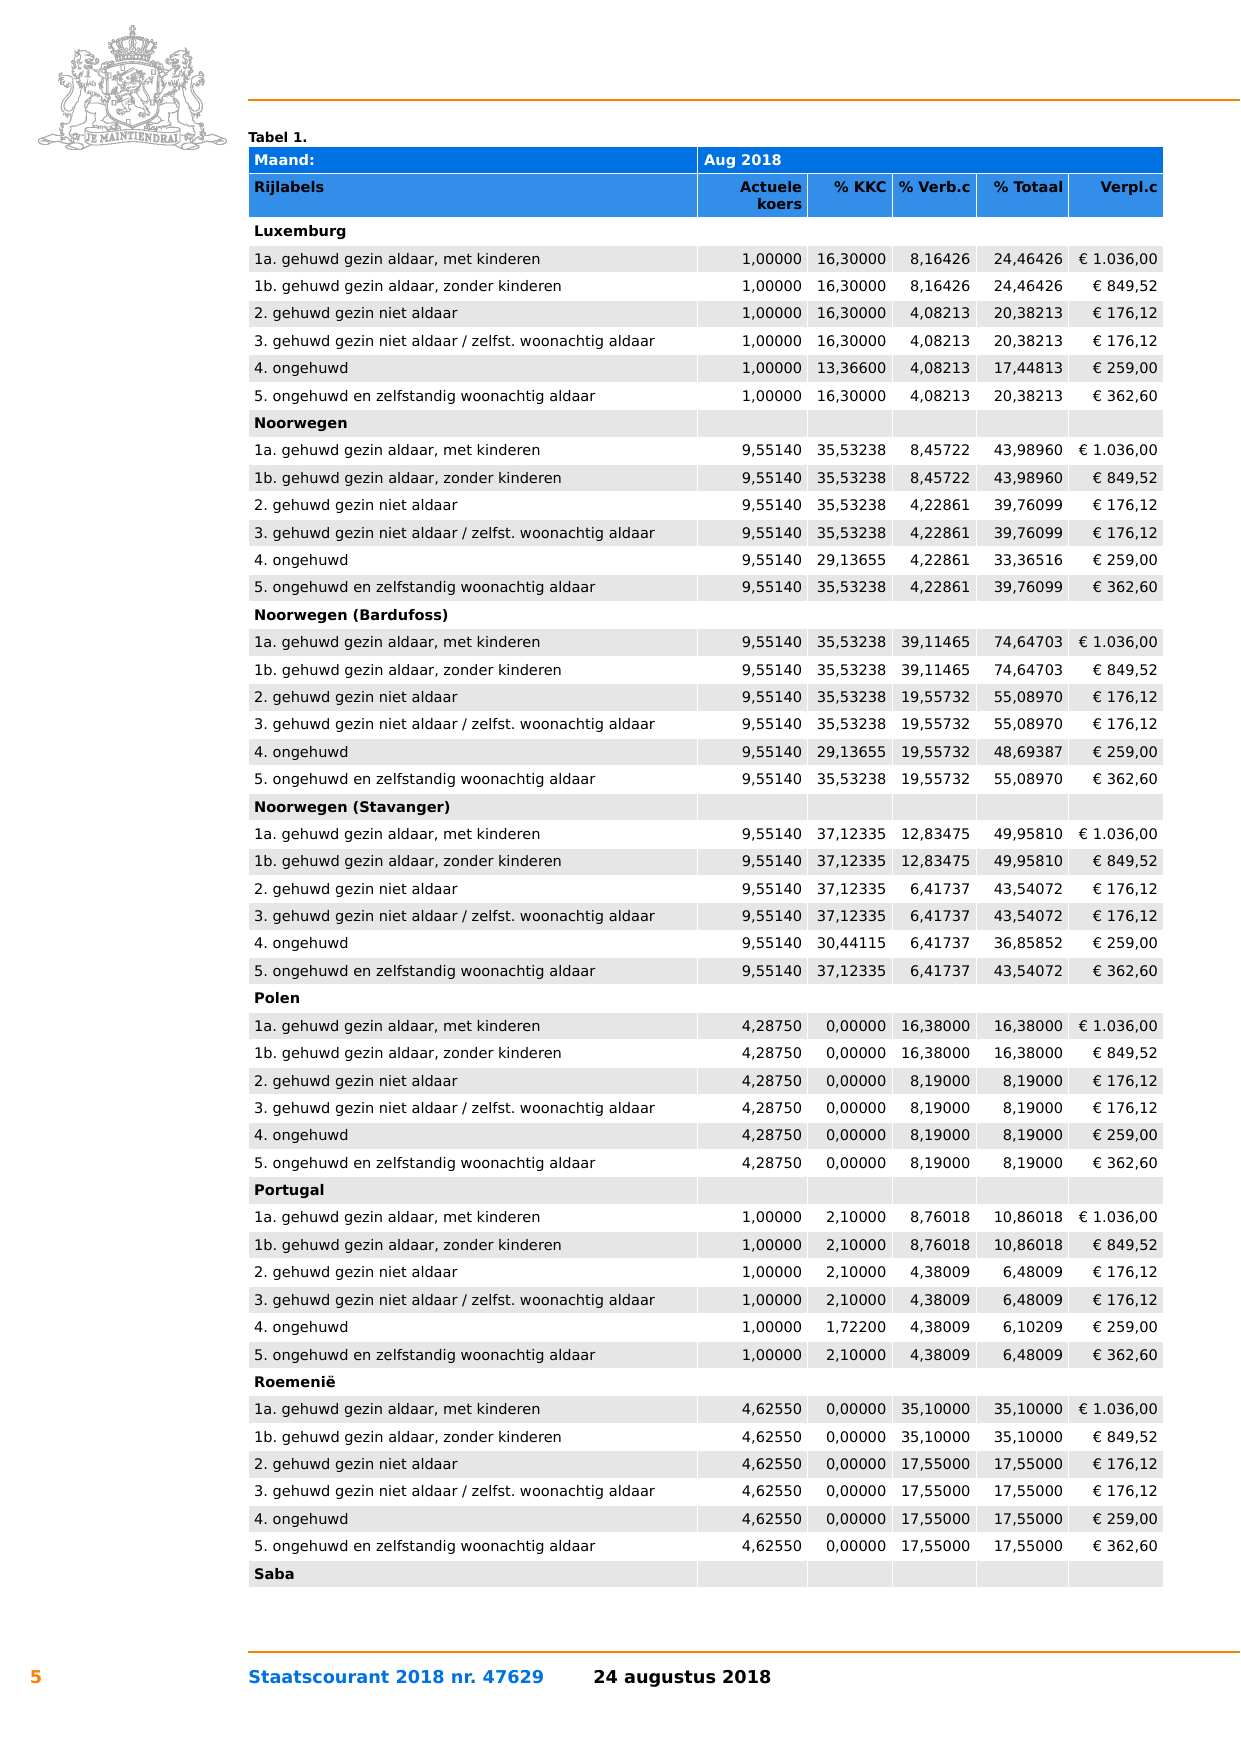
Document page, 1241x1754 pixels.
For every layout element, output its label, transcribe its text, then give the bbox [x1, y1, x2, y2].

table_cell € 1.036,00 [1069, 438, 1163, 464]
table_cell 17,55000 [977, 1506, 1068, 1532]
table_cell 55,08970 [977, 712, 1068, 738]
table_cell % KKC [808, 174, 892, 217]
table_cell 16,38000 [977, 1040, 1068, 1067]
table_cell Maand: [249, 147, 697, 173]
table_cell [977, 1177, 1068, 1204]
table_cell 5. ongehuwd en zelfstandig woonachtig aldaar [249, 766, 697, 793]
table_cell 2. gehuwd gezin niet aldaar [249, 684, 697, 711]
table_cell 29,13655 [808, 547, 892, 573]
table_cell 1,00000 [698, 246, 807, 272]
table_cell 17,44813 [977, 355, 1068, 382]
table_cell 9,55140 [698, 931, 807, 957]
table_cell [893, 1177, 976, 1204]
table_cell 4. ongehuwd [249, 1506, 697, 1532]
table_cell 4,28750 [698, 1013, 807, 1039]
table_cell 0,00000 [808, 1506, 892, 1532]
table_cell [1069, 219, 1163, 245]
table_cell 16,30000 [808, 383, 892, 409]
table_cell 9,55140 [698, 520, 807, 546]
table_cell Noorwegen [249, 410, 697, 437]
table_cell 1b. gehuwd gezin aldaar, zonder kinderen [249, 657, 697, 683]
table_cell 43,54072 [977, 958, 1068, 984]
table_cell 37,12335 [808, 876, 892, 902]
table_cell 4,38009 [893, 1260, 976, 1286]
table_cell € 1.036,00 [1069, 1013, 1163, 1039]
table_cell 19,55732 [893, 712, 976, 738]
table_cell 6,10209 [977, 1314, 1068, 1341]
table_cell 3. gehuwd gezin niet aldaar / zelfst. woonachtig aldaar [249, 520, 697, 546]
table_cell 0,00000 [808, 1396, 892, 1423]
table_cell 36,85852 [977, 931, 1068, 957]
table_cell 24,46426 [977, 246, 1068, 272]
table_cell [893, 602, 976, 628]
table_cell 29,13655 [808, 739, 892, 765]
table_cell 9,55140 [698, 739, 807, 765]
table_cell 9,55140 [698, 657, 807, 683]
table_cell 37,12335 [808, 821, 892, 847]
table_cell [698, 986, 807, 1012]
table_cell 16,30000 [808, 328, 892, 354]
table_cell 9,55140 [698, 575, 807, 601]
table_cell [1069, 986, 1163, 1012]
table_cell 6,41737 [893, 958, 976, 984]
table_cell 8,19000 [893, 1150, 976, 1176]
table_cell 4. ongehuwd [249, 931, 697, 957]
table_cell € 362,60 [1069, 1150, 1163, 1176]
table_cell € 176,12 [1069, 328, 1163, 354]
table_cell [808, 1561, 892, 1587]
table_cell € 849,52 [1069, 657, 1163, 683]
table_cell 30,44115 [808, 931, 892, 957]
table_cell 4,38009 [893, 1342, 976, 1368]
table_cell € 176,12 [1069, 493, 1163, 519]
table_cell 20,38213 [977, 328, 1068, 354]
table_cell 19,55732 [893, 766, 976, 793]
table_cell 37,12335 [808, 903, 892, 930]
table_cell [893, 1561, 976, 1587]
table_cell 35,53238 [808, 712, 892, 738]
table_cell 1,00000 [698, 1260, 807, 1286]
table_cell € 362,60 [1069, 383, 1163, 409]
table_cell 0,00000 [808, 1123, 892, 1149]
table_cell 10,86018 [977, 1232, 1068, 1258]
table_cell [698, 410, 807, 437]
table_cell [893, 794, 976, 820]
table_cell € 176,12 [1069, 712, 1163, 738]
table_cell 4,62550 [698, 1479, 807, 1505]
table_cell 1a. gehuwd gezin aldaar, met kinderen [249, 629, 697, 656]
table_cell [1069, 1369, 1163, 1395]
table_cell [1069, 794, 1163, 820]
table_cell 5. ongehuwd en zelfstandig woonachtig aldaar [249, 1342, 697, 1368]
table_cell 1,00000 [698, 1342, 807, 1368]
table_cell € 176,12 [1069, 1095, 1163, 1121]
table_cell Rijlabels [249, 174, 697, 217]
table_cell 49,95810 [977, 821, 1068, 847]
table_cell 43,98960 [977, 438, 1068, 464]
table_cell 0,00000 [808, 1479, 892, 1505]
table_cell 74,64703 [977, 629, 1068, 656]
table_cell 9,55140 [698, 438, 807, 464]
table_cell 1a. gehuwd gezin aldaar, met kinderen [249, 438, 697, 464]
table_cell € 362,60 [1069, 1534, 1163, 1560]
table_cell 35,53238 [808, 575, 892, 601]
table_cell 39,76099 [977, 520, 1068, 546]
table_cell 4,22861 [893, 520, 976, 546]
table_cell 17,55000 [977, 1534, 1068, 1560]
table_cell 2. gehuwd gezin niet aldaar [249, 301, 697, 327]
table_cell [893, 1369, 976, 1395]
table_cell 9,55140 [698, 684, 807, 711]
table_cell 35,53238 [808, 657, 892, 683]
table_cell 4,08213 [893, 383, 976, 409]
table_cell 2,10000 [808, 1260, 892, 1286]
table_cell € 849,52 [1069, 1424, 1163, 1450]
table_cell 1,00000 [698, 328, 807, 354]
table_cell 0,00000 [808, 1095, 892, 1121]
table_cell [698, 219, 807, 245]
table_cell 3. gehuwd gezin niet aldaar / zelfst. woonachtig aldaar [249, 1479, 697, 1505]
table_cell 1a. gehuwd gezin aldaar, met kinderen [249, 821, 697, 847]
table_cell 1b. gehuwd gezin aldaar, zonder kinderen [249, 1424, 697, 1450]
table_cell [808, 986, 892, 1012]
table_cell 49,95810 [977, 849, 1068, 875]
table_cell [977, 219, 1068, 245]
table_cell 6,41737 [893, 903, 976, 930]
table_cell 17,55000 [977, 1451, 1068, 1478]
table_cell 9,55140 [698, 629, 807, 656]
table_cell 33,36516 [977, 547, 1068, 573]
table_cell 2,10000 [808, 1342, 892, 1368]
table_cell Polen [249, 986, 697, 1012]
table_cell 1,00000 [698, 1314, 807, 1341]
table_cell 4,38009 [893, 1287, 976, 1313]
table_cell 4. ongehuwd [249, 547, 697, 573]
table_cell 4,62550 [698, 1451, 807, 1478]
table_cell 35,53238 [808, 520, 892, 546]
table_cell 37,12335 [808, 849, 892, 875]
table_cell 8,76018 [893, 1205, 976, 1231]
table_cell 2. gehuwd gezin niet aldaar [249, 876, 697, 902]
table_cell [808, 602, 892, 628]
table_cell 1a. gehuwd gezin aldaar, met kinderen [249, 1205, 697, 1231]
table_cell 8,76018 [893, 1232, 976, 1258]
table_cell € 176,12 [1069, 684, 1163, 711]
table_cell 3. gehuwd gezin niet aldaar / zelfst. woonachtig aldaar [249, 712, 697, 738]
table_cell € 259,00 [1069, 1506, 1163, 1532]
table_cell 9,55140 [698, 903, 807, 930]
table_cell 17,55000 [893, 1506, 976, 1532]
table_cell [893, 219, 976, 245]
table_cell 5. ongehuwd en zelfstandig woonachtig aldaar [249, 383, 697, 409]
table_cell € 259,00 [1069, 1123, 1163, 1149]
table_cell 9,55140 [698, 493, 807, 519]
table_cell € 176,12 [1069, 876, 1163, 902]
table_cell 2. gehuwd gezin niet aldaar [249, 1068, 697, 1094]
table_cell € 849,52 [1069, 849, 1163, 875]
table_cell 17,55000 [893, 1534, 976, 1560]
table_cell 1b. gehuwd gezin aldaar, zonder kinderen [249, 273, 697, 299]
table_cell [977, 602, 1068, 628]
table_cell 0,00000 [808, 1040, 892, 1067]
table_cell 5. ongehuwd en zelfstandig woonachtig aldaar [249, 1534, 697, 1560]
table_cell € 176,12 [1069, 1068, 1163, 1094]
table_cell 1b. gehuwd gezin aldaar, zonder kinderen [249, 1040, 697, 1067]
table_cell 13,36600 [808, 355, 892, 382]
table_cell 2. gehuwd gezin niet aldaar [249, 1451, 697, 1478]
table_cell 0,00000 [808, 1534, 892, 1560]
table_cell € 362,60 [1069, 958, 1163, 984]
table_cell [893, 410, 976, 437]
table_cell 9,55140 [698, 958, 807, 984]
table_cell 16,38000 [893, 1013, 976, 1039]
table_cell 35,53238 [808, 766, 892, 793]
table_cell 9,55140 [698, 547, 807, 573]
table_cell Aug 2018 [698, 147, 1163, 173]
table_cell 3. gehuwd gezin niet aldaar / zelfst. woonachtig aldaar [249, 1287, 697, 1313]
table_cell 24,46426 [977, 273, 1068, 299]
table_cell 1a. gehuwd gezin aldaar, met kinderen [249, 1396, 697, 1423]
table_cell 12,83475 [893, 821, 976, 847]
table_cell [698, 1561, 807, 1587]
table_cell € 176,12 [1069, 1451, 1163, 1478]
table_cell 6,48009 [977, 1342, 1068, 1368]
table_cell € 849,52 [1069, 1232, 1163, 1258]
table_cell 20,38213 [977, 301, 1068, 327]
table_cell € 362,60 [1069, 766, 1163, 793]
table_cell 0,00000 [808, 1150, 892, 1176]
table_cell 4,08213 [893, 301, 976, 327]
table_cell € 176,12 [1069, 301, 1163, 327]
table_cell € 259,00 [1069, 931, 1163, 957]
table_cell 6,48009 [977, 1260, 1068, 1286]
table_cell 6,48009 [977, 1287, 1068, 1313]
table_cell [808, 1369, 892, 1395]
table_cell [893, 986, 976, 1012]
table_cell 8,19000 [977, 1095, 1068, 1121]
table_cell 4,62550 [698, 1506, 807, 1532]
table_cell 0,00000 [808, 1424, 892, 1450]
table_cell [977, 1369, 1068, 1395]
table_cell 8,19000 [977, 1123, 1068, 1149]
table_cell Portugal [249, 1177, 697, 1204]
table_cell 39,76099 [977, 575, 1068, 601]
table_cell 5. ongehuwd en zelfstandig woonachtig aldaar [249, 958, 697, 984]
table_cell 4. ongehuwd [249, 1314, 697, 1341]
table_cell 35,53238 [808, 493, 892, 519]
table_cell 19,55732 [893, 739, 976, 765]
table_cell 0,00000 [808, 1013, 892, 1039]
table_cell [1069, 1177, 1163, 1204]
table_cell 9,55140 [698, 821, 807, 847]
table_cell 0,00000 [808, 1451, 892, 1478]
table_cell 4,22861 [893, 547, 976, 573]
table_cell 1,00000 [698, 355, 807, 382]
table_cell 2. gehuwd gezin niet aldaar [249, 493, 697, 519]
table_cell Verpl.c [1069, 174, 1163, 217]
table_cell 4,28750 [698, 1095, 807, 1121]
table_cell [808, 219, 892, 245]
table_cell 16,30000 [808, 246, 892, 272]
table_cell 17,55000 [893, 1451, 976, 1478]
table_cell 4,28750 [698, 1040, 807, 1067]
table_cell 8,19000 [977, 1068, 1068, 1094]
table_cell 55,08970 [977, 684, 1068, 711]
table_cell 5. ongehuwd en zelfstandig woonachtig aldaar [249, 1150, 697, 1176]
table_cell 6,41737 [893, 876, 976, 902]
table_cell 4,22861 [893, 575, 976, 601]
table_cell 35,10000 [893, 1396, 976, 1423]
table_cell 5. ongehuwd en zelfstandig woonachtig aldaar [249, 575, 697, 601]
table_cell 10,86018 [977, 1205, 1068, 1231]
table_cell Actuele koers [698, 174, 807, 217]
table_cell 17,55000 [977, 1479, 1068, 1505]
table_header Tabel 1. [248, 130, 1163, 146]
table_cell 43,54072 [977, 903, 1068, 930]
table_cell 8,19000 [893, 1095, 976, 1121]
table_cell 9,55140 [698, 849, 807, 875]
table_cell 4,28750 [698, 1123, 807, 1149]
table_cell € 849,52 [1069, 1040, 1163, 1067]
table_cell 1,00000 [698, 383, 807, 409]
table_cell € 259,00 [1069, 1314, 1163, 1341]
table_cell Noorwegen (Bardufoss) [249, 602, 697, 628]
table_cell 35,53238 [808, 684, 892, 711]
table_cell 39,76099 [977, 493, 1068, 519]
table_cell 35,53238 [808, 465, 892, 491]
table_cell 35,53238 [808, 438, 892, 464]
table_cell 16,38000 [893, 1040, 976, 1067]
table_cell 55,08970 [977, 766, 1068, 793]
table_cell 43,54072 [977, 876, 1068, 902]
picture [38, 25, 227, 150]
table_cell Roemenië [249, 1369, 697, 1395]
table_cell € 849,52 [1069, 465, 1163, 491]
table_cell 4,22861 [893, 493, 976, 519]
table_cell € 176,12 [1069, 903, 1163, 930]
table_cell [977, 1561, 1068, 1587]
table_cell 35,53238 [808, 629, 892, 656]
table_cell 0,00000 [808, 1068, 892, 1094]
table_cell [977, 410, 1068, 437]
table_cell 8,19000 [893, 1068, 976, 1094]
table_cell € 259,00 [1069, 739, 1163, 765]
table_cell 3. gehuwd gezin niet aldaar / zelfst. woonachtig aldaar [249, 1095, 697, 1121]
table_cell [1069, 1561, 1163, 1587]
table_cell 4. ongehuwd [249, 739, 697, 765]
table_cell 16,30000 [808, 273, 892, 299]
table_cell [808, 794, 892, 820]
table_cell 48,69387 [977, 739, 1068, 765]
table_cell 1,00000 [698, 1232, 807, 1258]
table_cell [808, 410, 892, 437]
table_cell € 362,60 [1069, 575, 1163, 601]
table_cell € 176,12 [1069, 520, 1163, 546]
table_cell 9,55140 [698, 766, 807, 793]
table_cell 6,41737 [893, 931, 976, 957]
table_cell € 259,00 [1069, 547, 1163, 573]
table_cell 9,55140 [698, 712, 807, 738]
table_cell 20,38213 [977, 383, 1068, 409]
table_cell 35,10000 [893, 1424, 976, 1450]
table_cell 9,55140 [698, 876, 807, 902]
table_cell € 1.036,00 [1069, 821, 1163, 847]
table_cell 2. gehuwd gezin niet aldaar [249, 1260, 697, 1286]
table_cell 4,08213 [893, 328, 976, 354]
table_cell 2,10000 [808, 1205, 892, 1231]
table_cell 16,38000 [977, 1013, 1068, 1039]
table_cell 35,10000 [977, 1396, 1068, 1423]
table_cell 17,55000 [893, 1479, 976, 1505]
table_cell [698, 602, 807, 628]
table_cell [698, 1177, 807, 1204]
table_cell 37,12335 [808, 958, 892, 984]
table_cell 4. ongehuwd [249, 1123, 697, 1149]
table_cell % Verb.c [893, 174, 976, 217]
table_cell 39,11465 [893, 657, 976, 683]
table_cell € 362,60 [1069, 1342, 1163, 1368]
table_cell 1,00000 [698, 301, 807, 327]
table_cell Luxemburg [249, 219, 697, 245]
table_cell 4,28750 [698, 1068, 807, 1094]
table_cell 1,72200 [808, 1314, 892, 1341]
table_cell [808, 1177, 892, 1204]
table_cell [698, 1369, 807, 1395]
table_cell € 1.036,00 [1069, 1396, 1163, 1423]
table_cell 3. gehuwd gezin niet aldaar / zelfst. woonachtig aldaar [249, 328, 697, 354]
table_cell 1a. gehuwd gezin aldaar, met kinderen [249, 1013, 697, 1039]
table_cell 1,00000 [698, 1287, 807, 1313]
table_cell 4,28750 [698, 1150, 807, 1176]
table_cell [977, 986, 1068, 1012]
table_cell € 1.036,00 [1069, 246, 1163, 272]
table_cell 1b. gehuwd gezin aldaar, zonder kinderen [249, 465, 697, 491]
table_cell € 176,12 [1069, 1260, 1163, 1286]
table_cell 39,11465 [893, 629, 976, 656]
table_cell 8,45722 [893, 438, 976, 464]
table_cell [977, 794, 1068, 820]
table_cell 4. ongehuwd [249, 355, 697, 382]
table_cell 1b. gehuwd gezin aldaar, zonder kinderen [249, 1232, 697, 1258]
table_cell € 849,52 [1069, 273, 1163, 299]
table_cell % Totaal [977, 174, 1068, 217]
table_cell 4,08213 [893, 355, 976, 382]
table_cell 9,55140 [698, 465, 807, 491]
table_cell € 176,12 [1069, 1479, 1163, 1505]
table_cell € 176,12 [1069, 1287, 1163, 1313]
table_cell 4,62550 [698, 1534, 807, 1560]
table_cell 74,64703 [977, 657, 1068, 683]
table_cell 8,19000 [977, 1150, 1068, 1176]
table_cell 2,10000 [808, 1232, 892, 1258]
table_cell 8,16426 [893, 246, 976, 272]
table_cell 4,62550 [698, 1396, 807, 1423]
table_cell 3. gehuwd gezin niet aldaar / zelfst. woonachtig aldaar [249, 903, 697, 930]
table_cell [1069, 410, 1163, 437]
table_cell € 1.036,00 [1069, 629, 1163, 656]
table_cell 1a. gehuwd gezin aldaar, met kinderen [249, 246, 697, 272]
table_cell [698, 794, 807, 820]
table_cell 19,55732 [893, 684, 976, 711]
table_cell 8,19000 [893, 1123, 976, 1149]
table_cell 35,10000 [977, 1424, 1068, 1450]
table_cell Saba [249, 1561, 697, 1587]
table_cell 2,10000 [808, 1287, 892, 1313]
table_cell 12,83475 [893, 849, 976, 875]
table_cell Noorwegen (Stavanger) [249, 794, 697, 820]
table_cell € 259,00 [1069, 355, 1163, 382]
table_cell 43,98960 [977, 465, 1068, 491]
table_cell 16,30000 [808, 301, 892, 327]
table_cell 1,00000 [698, 273, 807, 299]
table_cell 1,00000 [698, 1205, 807, 1231]
table_cell 8,16426 [893, 273, 976, 299]
table_cell [1069, 602, 1163, 628]
table_cell 4,38009 [893, 1314, 976, 1341]
table_cell € 1.036,00 [1069, 1205, 1163, 1231]
table_cell 8,45722 [893, 465, 976, 491]
table_cell 4,62550 [698, 1424, 807, 1450]
table_cell 1b. gehuwd gezin aldaar, zonder kinderen [249, 849, 697, 875]
